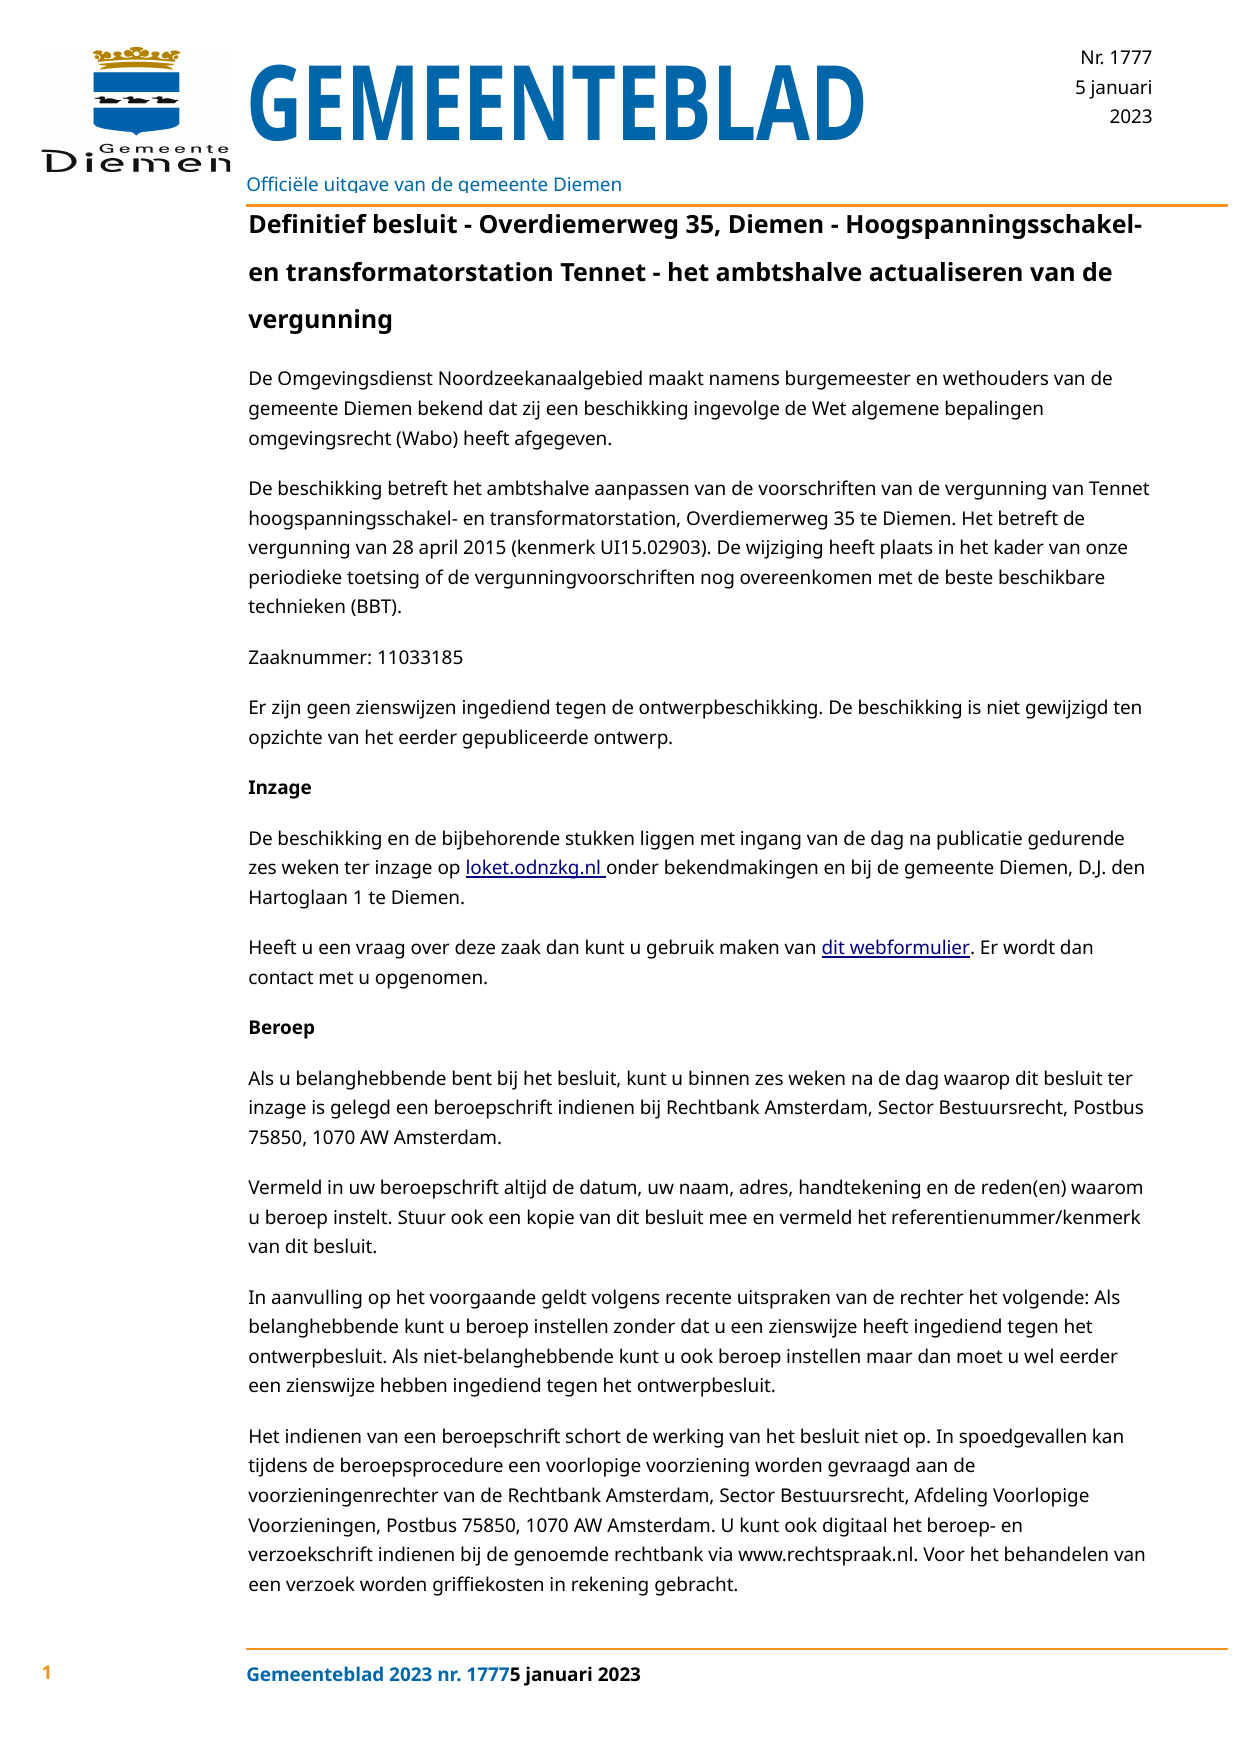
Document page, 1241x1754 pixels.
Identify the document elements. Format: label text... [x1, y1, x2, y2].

text Er zijn geen zienswijzen ingediend tegen de ontwerpbeschikking. De beschikking is niet gewijzigd ten opzichte van het eerder gepubliceerde ontwerp. [248, 694, 1152, 749]
text De Omgevingsdienst Noordzeekanaalgebied maakt namens burgemeester en wethouders van de gemeente Diemen bekend dat zij een beschikking ingevolge de Wet algemene bepalingen omgevingsrecht (Wabo) heeft afgegeven. [248, 366, 1152, 450]
text De beschikking en de bijbehorende stukken liggen met ingang van de dag na publicatie gedurende zes weken ter inzage op loket.odnzkg.nl onder bekendmakingen en bij de gemeente Diemen, D.J. den Hartoglaan 1 te Diemen. [248, 825, 1152, 909]
picture [41, 47, 231, 172]
text Heeft u een vraag over deze zaak dan kunt u gebruik maken van dit webformulier. Er wordt dan contact met u opgenomen. [248, 934, 1152, 989]
text Vermeld in uw beroepschrift altijd de datum, uw naam, adres, handtekening en de reden(en) waarom u beroep instelt. Stuur ook een kopie van dit besluit mee en vermeld het referentienummer/kenmerk van dit besluit. [248, 1174, 1152, 1259]
text De beschikking betreft het ambtshalve aanpassen van de voorschriften van de vergunning van Tennet hoogspanningsschakel- en transformatorstation, Overdiemerweg 35 te Diemen. Het betreft de vergunning van 28 april 2015 (kenmerk UI15.02903). De wijziging heeft plaats in het kader van onze periodieke toetsing of de vergunningvoorschriften nog overeenkomen met de beste beschikbare technieken (BBT). [248, 475, 1152, 619]
text Als u belanghebbende bent bij het besluit, kunt u binnen zes weken na de dag waarop dit besluit ter inzage is gelegd een beroepschrift indienen bij Rechtbank Amsterdam, Sector Bestuursrecht, Postbus 75850, 1070 AW Amsterdam. [248, 1065, 1152, 1149]
text In aanvulling op het voorgaande geldt volgens recente uitspraken van de rechter het volgende: Als belanghebbende kunt u beroep instellen zonder dat u een zienswijze heeft ingediend tegen het ontwerpbesluit. Als niet-belanghebbende kunt u ook beroep instellen maar dan moet u wel eerder een zienswijze hebben ingediend tegen het ontwerpbesluit. [248, 1284, 1152, 1398]
text Het indienen van een beroepschrift schort de werking van het besluit niet op. In spoedgevallen kan tijdens de beroepsprocedure een voorlopige voorziening worden gevraagd aan de voorzieningenrechter van de Rechtbank Amsterdam, Sector Bestuursrecht, Afdeling Voorlopige Voorzieningen, Postbus 75850, 1070 AW Amsterdam. U kunt ook digitaal het beroep- en verzoekschrift indienen bij de genoemde rechtbank via www.rechtspraak.nl. Voor het behandelen van een verzoek worden griffiekosten in rekening gebracht. [248, 1423, 1152, 1597]
text Beroep [248, 1014, 1152, 1040]
text Definitief besluit - Overdiemerweg 35, Diemen - Hoogspanningsschakel-en transformatorstation Tennet - het ambtshalve actualiseren van de vergunning [248, 207, 1152, 336]
text Zaaknummer: 11033185 [248, 644, 1152, 669]
text Inzage [248, 774, 1152, 800]
